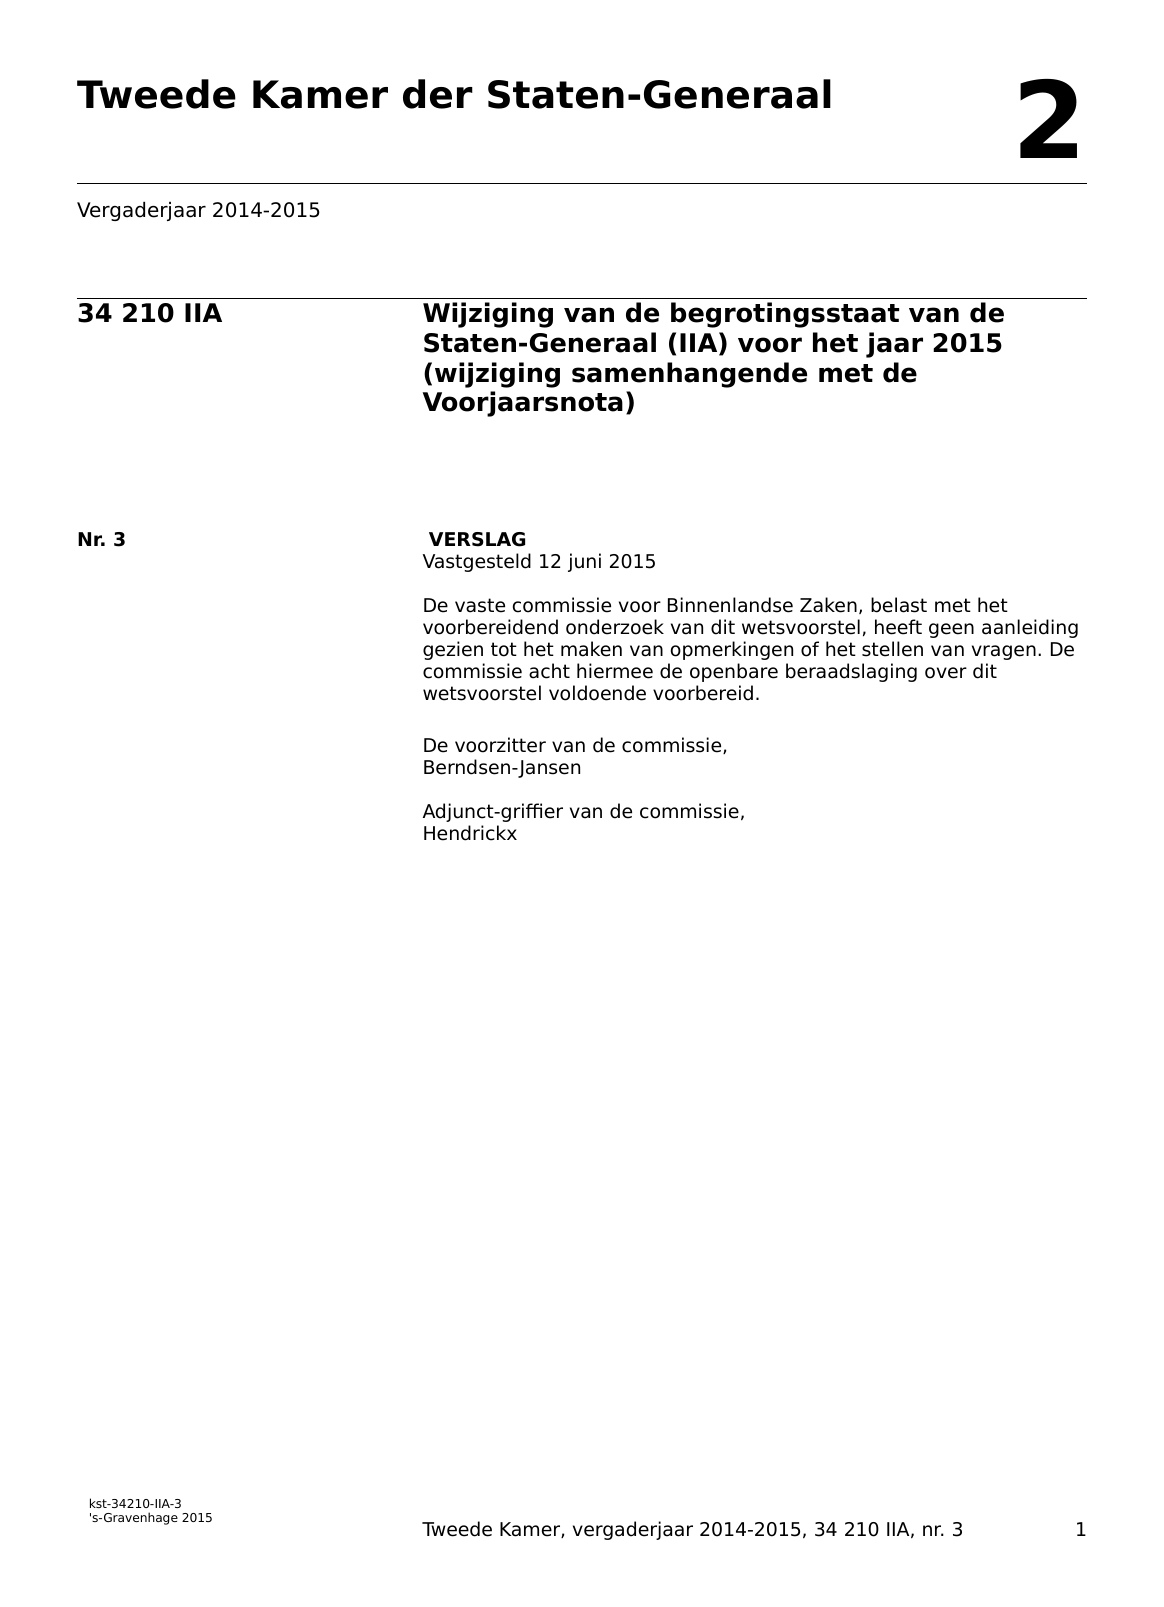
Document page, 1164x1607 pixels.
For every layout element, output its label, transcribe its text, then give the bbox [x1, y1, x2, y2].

text Adjunct-griffier van de commissie, Hendrickx [422, 801, 1087, 845]
subtitle Nr. 3 VERSLAG [77, 529, 1087, 551]
text kst-34210-IIA-3 [88, 1497, 323, 1511]
table_cell Vergaderjaar 2014-2015 [77, 184, 1087, 298]
text Vastgesteld 12 juni 2015 [422, 551, 1087, 573]
table_header 2 [886, 59, 1087, 183]
table_header Tweede Kamer der Staten-Generaal [77, 59, 886, 183]
text De vaste commissie voor Binnenlandse Zaken, belast met het voorbereidend onderzoek van dit wetsvoorstel, heeft geen aanleiding gezien tot het maken van opmerkingen of het stellen van vragen. De commissie acht hiermee de openbare beraadslaging over dit wetsvoorstel voldoende voorbereid. [422, 595, 1087, 705]
subtitle 34 210 IIA Wijziging van de begrotingsstaat van de Staten-Generaal (IIA) voor het jaar 2015 (wijziging samenhangende met de Voorjaarsnota) [77, 299, 1087, 418]
text De voorzitter van de commissie, Berndsen-Jansen [422, 735, 1087, 779]
text 's-Gravenhage 2015 [88, 1511, 323, 1525]
